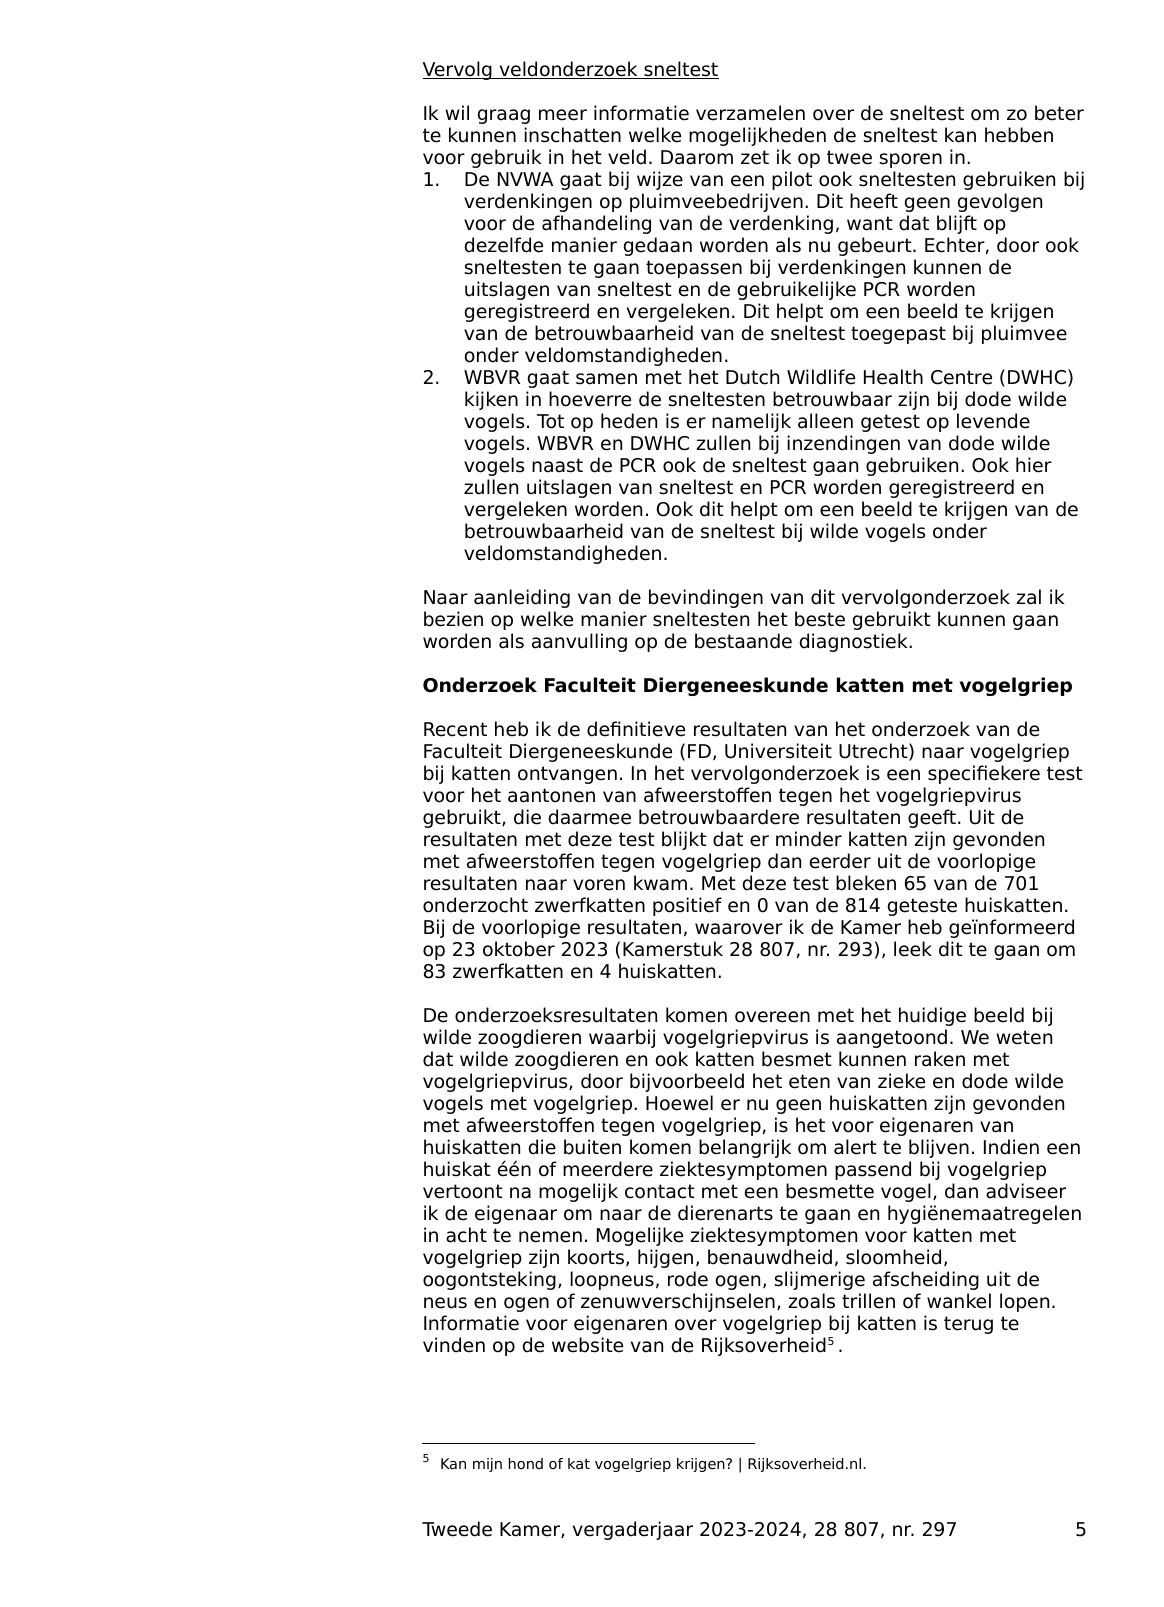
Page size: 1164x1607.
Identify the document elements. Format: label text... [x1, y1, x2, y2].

subtitle Onderzoek Faculteit Diergeneeskunde katten met vogelgriep [422, 675, 1087, 697]
text Recent heb ik de definitieve resultaten van het onderzoek van de Faculteit Diergeneeskunde (FD, Universiteit Utrecht) naar vogelgriep bij katten ontvangen. In het vervolgonderzoek is een specifiekere test voor het aantonen van afweerstoffen tegen het vogelgriepvirus gebruikt, die daarmee betrouwbaardere resultaten geeft. Uit de resultaten met deze test blijkt dat er minder katten zijn gevonden met afweerstoffen tegen vogelgriep dan eerder uit de voorlopige resultaten naar voren kwam. Met deze test bleken 65 van de 701 onderzocht zwerfkatten positief en 0 van de 814 geteste huiskatten. Bij de voorlopige resultaten, waarover ik de Kamer heb geïnformeerd op 23 oktober 2023 (Kamerstuk 28 807, nr. 293), leek dit te gaan om 83 zwerfkatten en 4 huiskatten. [422, 719, 1087, 983]
text Ik wil graag meer informatie verzamelen over de sneltest om zo beter te kunnen inschatten welke mogelijkheden de sneltest kan hebben voor gebruik in het veld. Daarom zet ik op twee sporen in. [422, 103, 1087, 169]
subtitle Vervolg veldonderzoek sneltest [422, 59, 1087, 81]
text 2. WBVR gaat samen met het Dutch Wildlife Health Centre (DWHC) kijken in hoeverre de sneltesten betrouwbaar zijn bij dode wilde vogels. Tot op heden is er namelijk alleen getest op levende vogels. WBVR en DWHC zullen bij inzendingen van dode wilde vogels naast de PCR ook de sneltest gaan gebruiken. Ook hier zullen uitslagen van sneltest en PCR worden geregistreerd en vergeleken worden. Ook dit helpt om een beeld te krijgen van de betrouwbaarheid van de sneltest bij wilde vogels onder veldomstandigheden. [422, 367, 1087, 565]
text Kan mijn hond of kat vogelgriep krijgen? | Rijksoverheid.nl. [422, 1452, 1087, 1474]
text De onderzoeksresultaten komen overeen met het huidige beeld bij wilde zoogdieren waarbij vogelgriepvirus is aangetoond. We weten dat wilde zoogdieren en ook katten besmet kunnen raken met vogelgriepvirus, door bijvoorbeeld het eten van zieke en dode wilde vogels met vogelgriep. Hoewel er nu geen huiskatten zijn gevonden met afweerstoffen tegen vogelgriep, is het voor eigenaren van huiskatten die buiten komen belangrijk om alert te blijven. Indien een huiskat één of meerdere ziektesymptomen passend bij vogelgriep vertoont na mogelijk contact met een besmette vogel, dan adviseer ik de eigenaar om naar de dierenarts te gaan en hygiënemaatregelen in acht te nemen. Mogelijke ziektesymptomen voor katten met vogelgriep zijn koorts, hijgen, benauwdheid, sloomheid, oogontsteking, loopneus, rode ogen, slijmerige afscheiding uit de neus en ogen of zenuwverschijnselen, zoals trillen of wankel lopen. Informatie voor eigenaren over vogelgriep bij katten is terug te vinden op de website van de Rijksoverheid. [422, 1005, 1087, 1357]
text 1. De NVWA gaat bij wijze van een pilot ook sneltesten gebruiken bij verdenkingen op pluimveebedrijven. Dit heeft geen gevolgen voor de afhandeling van de verdenking, want dat blijft op dezelfde manier gedaan worden als nu gebeurt. Echter, door ook sneltesten te gaan toepassen bij verdenkingen kunnen de uitslagen van sneltest en de gebruikelijke PCR worden geregistreerd en vergeleken. Dit helpt om een beeld te krijgen van de betrouwbaarheid van de sneltest toegepast bij pluimvee onder veldomstandigheden. [422, 169, 1087, 367]
text Naar aanleiding van de bevindingen van dit vervolgonderzoek zal ik bezien op welke manier sneltesten het beste gebruikt kunnen gaan worden als aanvulling op de bestaande diagnostiek. [422, 587, 1087, 653]
